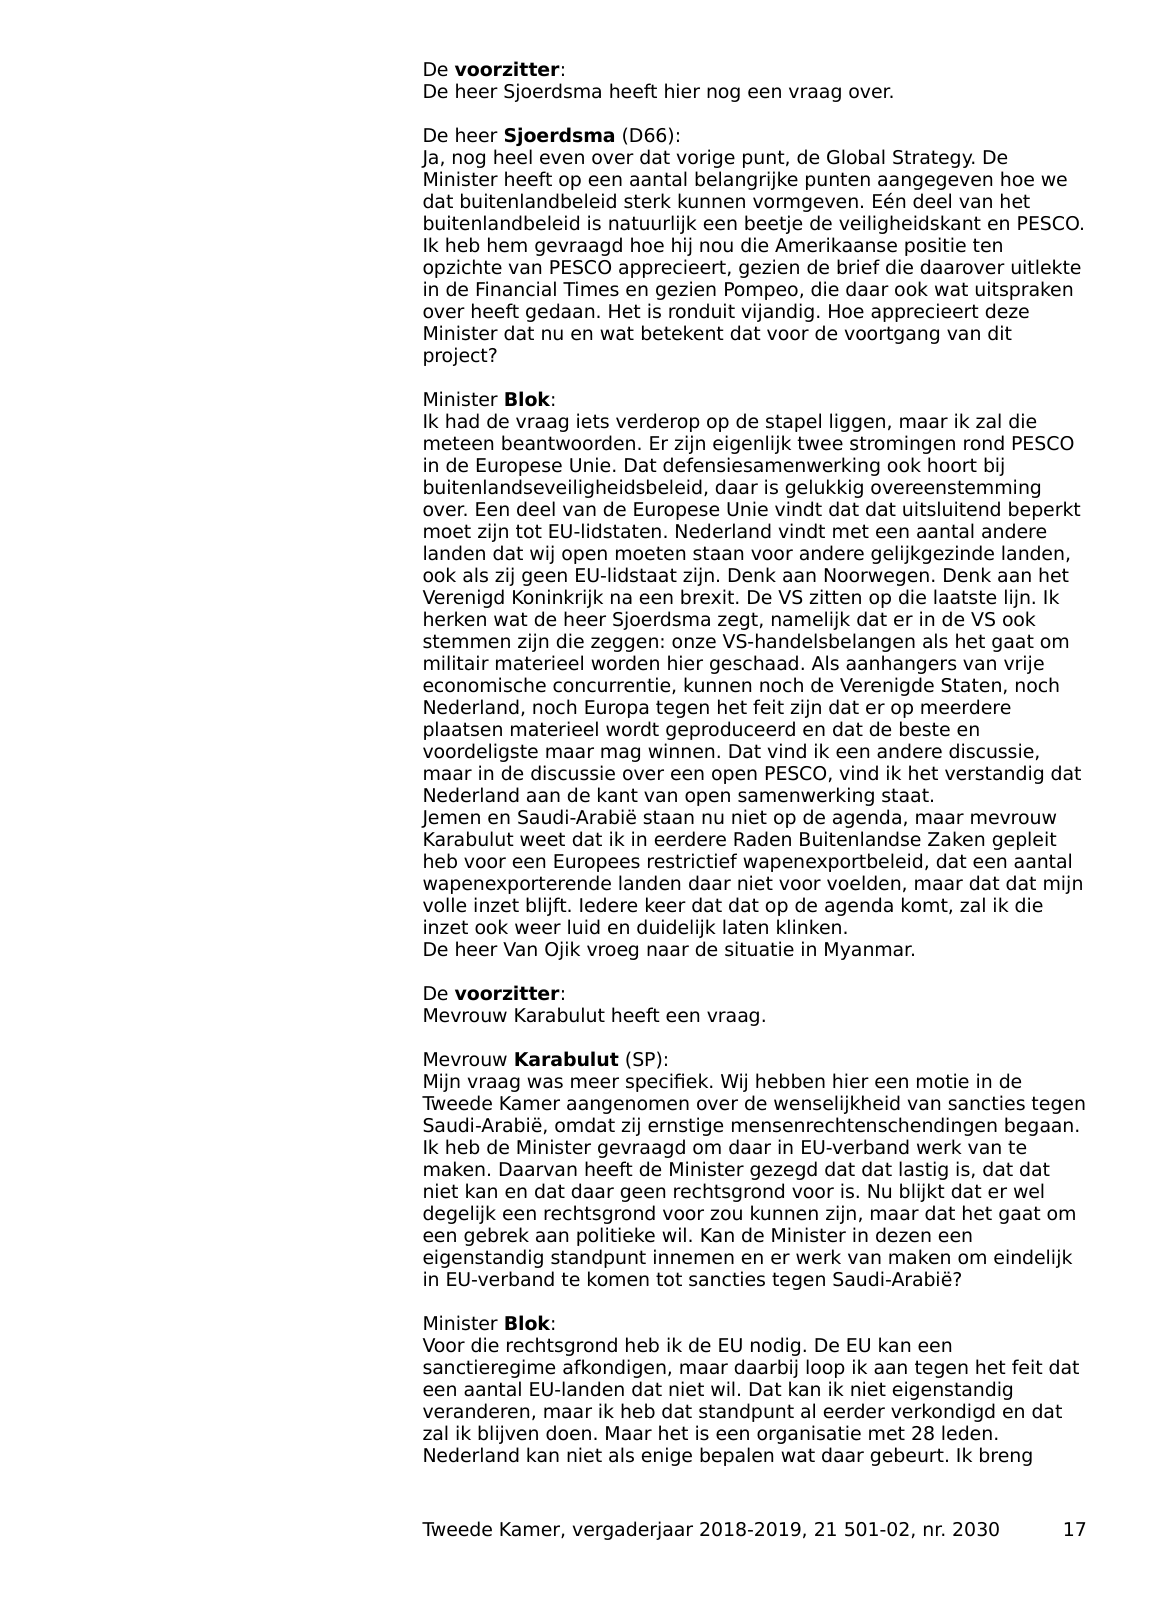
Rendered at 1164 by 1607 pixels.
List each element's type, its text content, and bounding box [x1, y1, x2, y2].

text Jemen en Saudi-Arabië staan nu niet op de agenda, maar mevrouw Karabulut weet dat ik in eerdere Raden Buitenlandse Zaken gepleit heb voor een Europees restrictief wapenexportbeleid, dat een aantal wapenexporterende landen daar niet voor voelden, maar dat dat mijn volle inzet blijft. Iedere keer dat dat op de agenda komt, zal ik die inzet ook weer luid en duidelijk laten klinken. [422, 807, 1087, 939]
text Ja, nog heel even over dat vorige punt, de Global Strategy. De Minister heeft op een aantal belangrijke punten aangegeven hoe we dat buitenlandbeleid sterk kunnen vormgeven. Eén deel van het buitenlandbeleid is natuurlijk een beetje de veiligheidskant en PESCO. Ik heb hem gevraagd hoe hij nou die Amerikaanse positie ten opzichte van PESCO apprecieert, gezien de brief die daarover uitlekte in de Financial Times en gezien Pompeo, die daar ook wat uitspraken over heeft gedaan. Het is ronduit vijandig. Hoe apprecieert deze Minister dat nu en wat betekent dat voor de voortgang van dit project? [422, 147, 1087, 367]
text Voor die rechtsgrond heb ik de EU nodig. De EU kan een sanctieregime afkondigen, maar daarbij loop ik aan tegen het feit dat een aantal EU-landen dat niet wil. Dat kan ik niet eigenstandig veranderen, maar ik heb dat standpunt al eerder verkondigd en dat zal ik blijven doen. Maar het is een organisatie met 28 leden. Nederland kan niet als enige bepalen wat daar gebeurt. Ik breng [422, 1335, 1087, 1467]
text Ik had de vraag iets verderop op de stapel liggen, maar ik zal die meteen beantwoorden. Er zijn eigenlijk twee stromingen rond PESCO in de Europese Unie. Dat defensiesamenwerking ook hoort bij buitenlandseveiligheidsbeleid, daar is gelukkig overeenstemming over. Een deel van de Europese Unie vindt dat dat uitsluitend beperkt moet zijn tot EU-lidstaten. Nederland vindt met een aantal andere landen dat wij open moeten staan voor andere gelijkgezinde landen, ook als zij geen EU-lidstaat zijn. Denk aan Noorwegen. Denk aan het Verenigd Koninkrijk na een brexit. De VS zitten op die laatste lijn. Ik herken wat de heer Sjoerdsma zegt, namelijk dat er in de VS ook stemmen zijn die zeggen: onze VS-handelsbelangen als het gaat om militair materieel worden hier geschaad. Als aanhangers van vrije economische concurrentie, kunnen noch de Verenigde Staten, noch Nederland, noch Europa tegen het feit zijn dat er op meerdere plaatsen materieel wordt geproduceerd en dat de beste en voordeligste maar mag winnen. Dat vind ik een andere discussie, maar in de discussie over een open PESCO, vind ik het verstandig dat Nederland aan de kant van open samenwerking staat. [422, 411, 1087, 807]
text De heer Van Ojik vroeg naar de situatie in Myanmar. [422, 939, 1087, 961]
text De voorzitter: [422, 983, 1087, 1005]
text De heer Sjoerdsma heeft hier nog een vraag over. [422, 81, 1087, 103]
text Minister Blok: [422, 1313, 1087, 1335]
text De heer Sjoerdsma (D66): [422, 125, 1087, 147]
text Mevrouw Karabulut heeft een vraag. [422, 1005, 1087, 1027]
text De voorzitter: [422, 59, 1087, 81]
text Minister Blok: [422, 389, 1087, 411]
text Mevrouw Karabulut (SP): [422, 1049, 1087, 1071]
text Mijn vraag was meer specifiek. Wij hebben hier een motie in de Tweede Kamer aangenomen over de wenselijkheid van sancties tegen Saudi-Arabië, omdat zij ernstige mensenrechtenschendingen begaan. Ik heb de Minister gevraagd om daar in EU-verband werk van te maken. Daarvan heeft de Minister gezegd dat dat lastig is, dat dat niet kan en dat daar geen rechtsgrond voor is. Nu blijkt dat er wel degelijk een rechtsgrond voor zou kunnen zijn, maar dat het gaat om een gebrek aan politieke wil. Kan de Minister in dezen een eigenstandig standpunt innemen en er werk van maken om eindelijk in EU-verband te komen tot sancties tegen Saudi-Arabië? [422, 1071, 1087, 1291]
